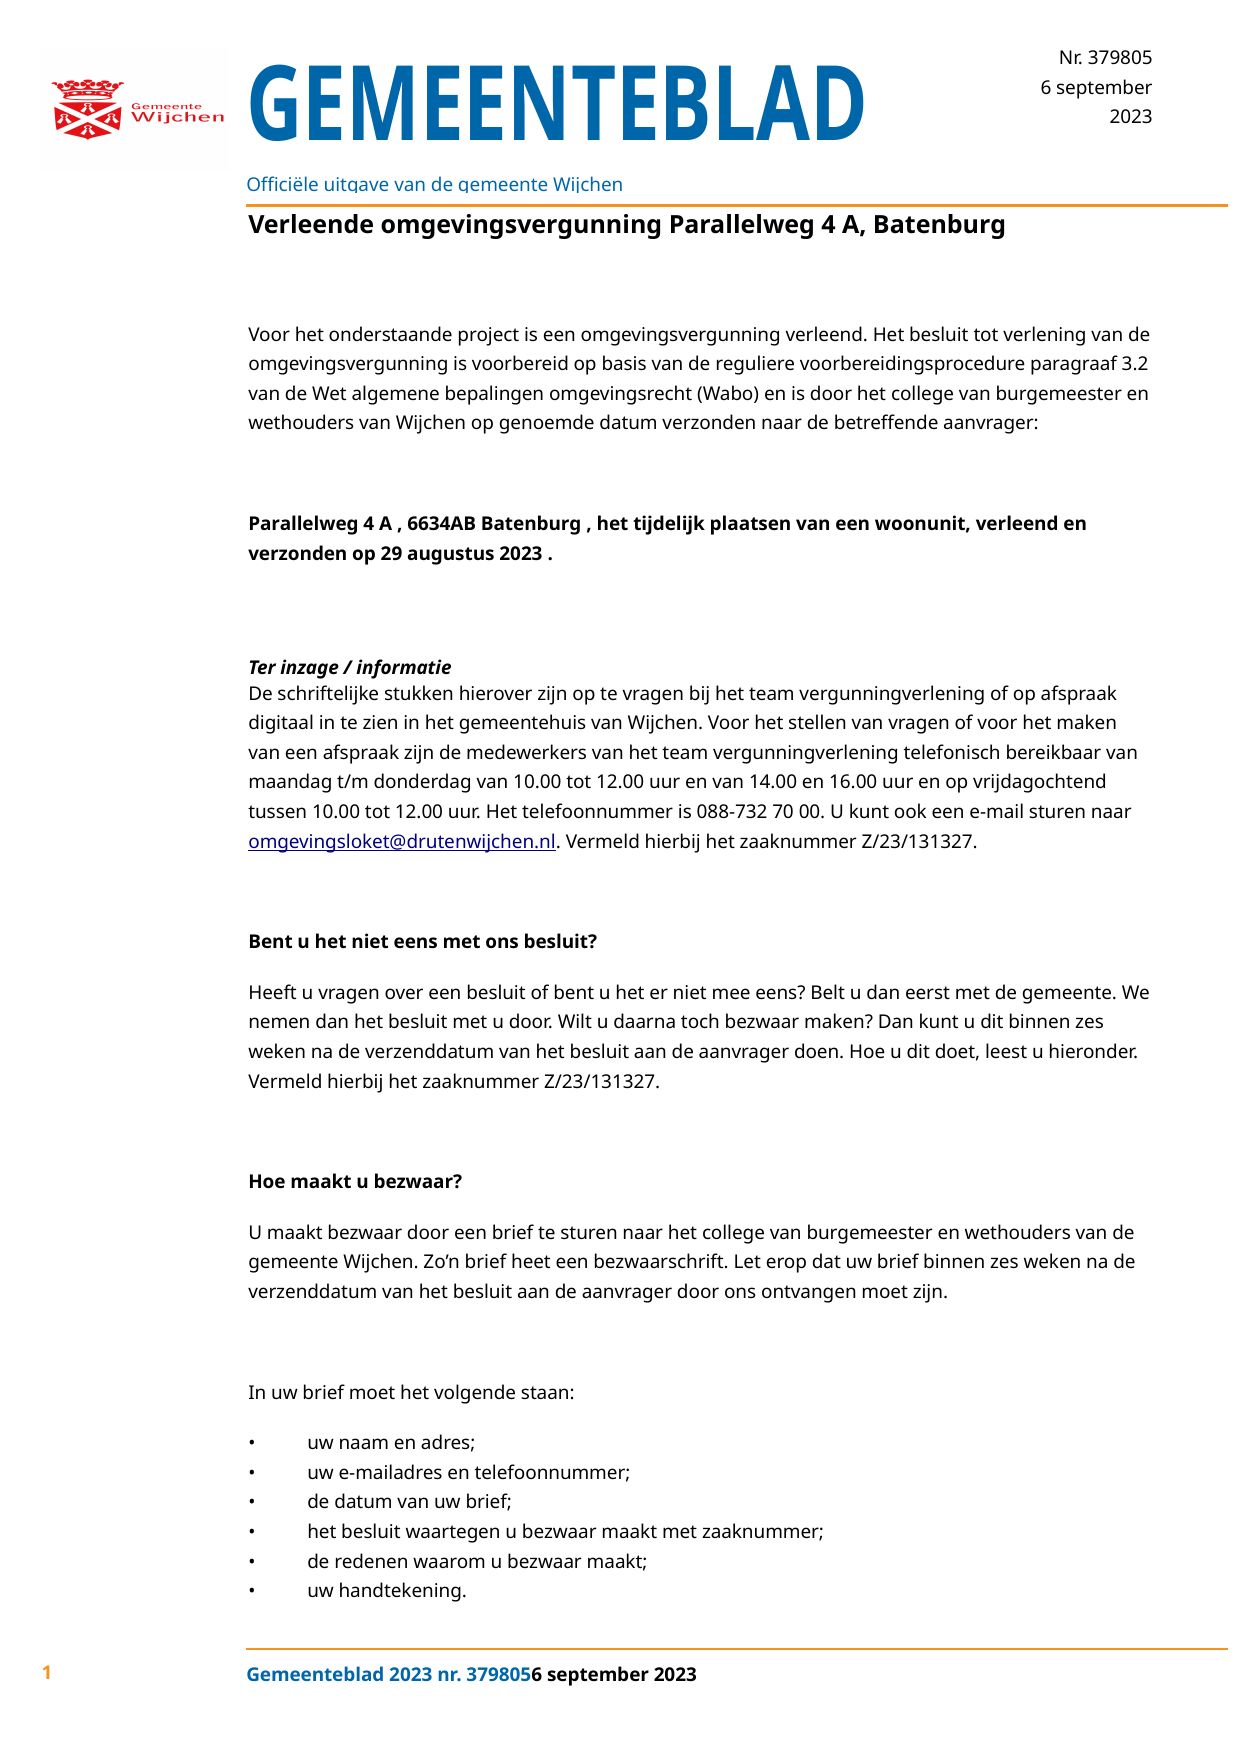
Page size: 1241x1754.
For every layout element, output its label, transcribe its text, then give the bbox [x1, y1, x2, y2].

list de datum van uw brief; [248, 1489, 1152, 1514]
text Ter inzage / informatie [248, 654, 1152, 680]
text Verleende omgevingsvergunning Parallelweg 4 A, Batenburg [248, 207, 1152, 241]
list uw handtekening. [248, 1577, 1152, 1603]
picture [41, 47, 231, 172]
text De schriftelijke stukken hierover zijn op te vragen bij het team vergunningverlening of op afspraak digitaal in te zien in het gemeentehuis van Wijchen. Voor het stellen van vragen of voor het maken van een afspraak zijn de medewerkers van het team vergunningverlening telefonisch bereikbaar van maandag t/m donderdag van 10.00 tot 12.00 uur en van 14.00 en 16.00 uur en op vrijdagochtend tussen 10.00 tot 12.00 uur. Het telefoonnummer is 088-732 70 00. U kunt ook een e-mail sturen naar omgevingsloket@drutenwijchen.nl. Vermeld hierbij het zaaknummer Z/23/131327. [248, 680, 1152, 854]
text In uw brief moet het volgende staan: [248, 1379, 1152, 1405]
text Bent u het niet eens met ons besluit? [248, 929, 1152, 954]
list de redenen waarom u bezwaar maakt; [248, 1548, 1152, 1574]
list uw naam en adres; [248, 1429, 1152, 1455]
list het besluit waartegen u bezwaar maakt met zaaknummer; [248, 1518, 1152, 1544]
text Hoe maakt u bezwaar? [248, 1169, 1152, 1194]
text Heeft u vragen over een besluit of bent u het er niet mee eens? Belt u dan eerst met de gemeente. We nemen dan het besluit met u door. Wilt u daarna toch bezwaar maken? Dan kunt u dit binnen zes weken na de verzenddatum van het besluit aan de aanvrager doen. Hoe u dit doet, leest u hieronder. Vermeld hierbij het zaaknummer Z/23/131327. [248, 979, 1152, 1094]
text U maakt bezwaar door een brief te sturen naar het college van burgemeester en wethouders van de gemeente Wijchen. Zo’n brief heet een bezwaarschrift. Let erop dat uw brief binnen zes weken na de verzenddatum van het besluit aan de aanvrager door ons ontvangen moet zijn. [248, 1219, 1152, 1304]
text Voor het onderstaande project is een omgevingsvergunning verleend. Het besluit tot verlening van de omgevingsvergunning is voorbereid op basis van de reguliere voorbereidingsprocedure paragraaf 3.2 van de Wet algemene bepalingen omgevingsrecht (Wabo) en is door het college van burgemeester en wethouders van Wijchen op genoemde datum verzonden naar de betreffende aanvrager: [248, 321, 1152, 435]
text Parallelweg 4 A , 6634AB Batenburg , het tijdelijk plaatsen van een woonunit, verleend en verzonden op 29 augustus 2023 . [248, 510, 1152, 566]
list uw e-mailadres en telefoonnummer; [248, 1459, 1152, 1485]
